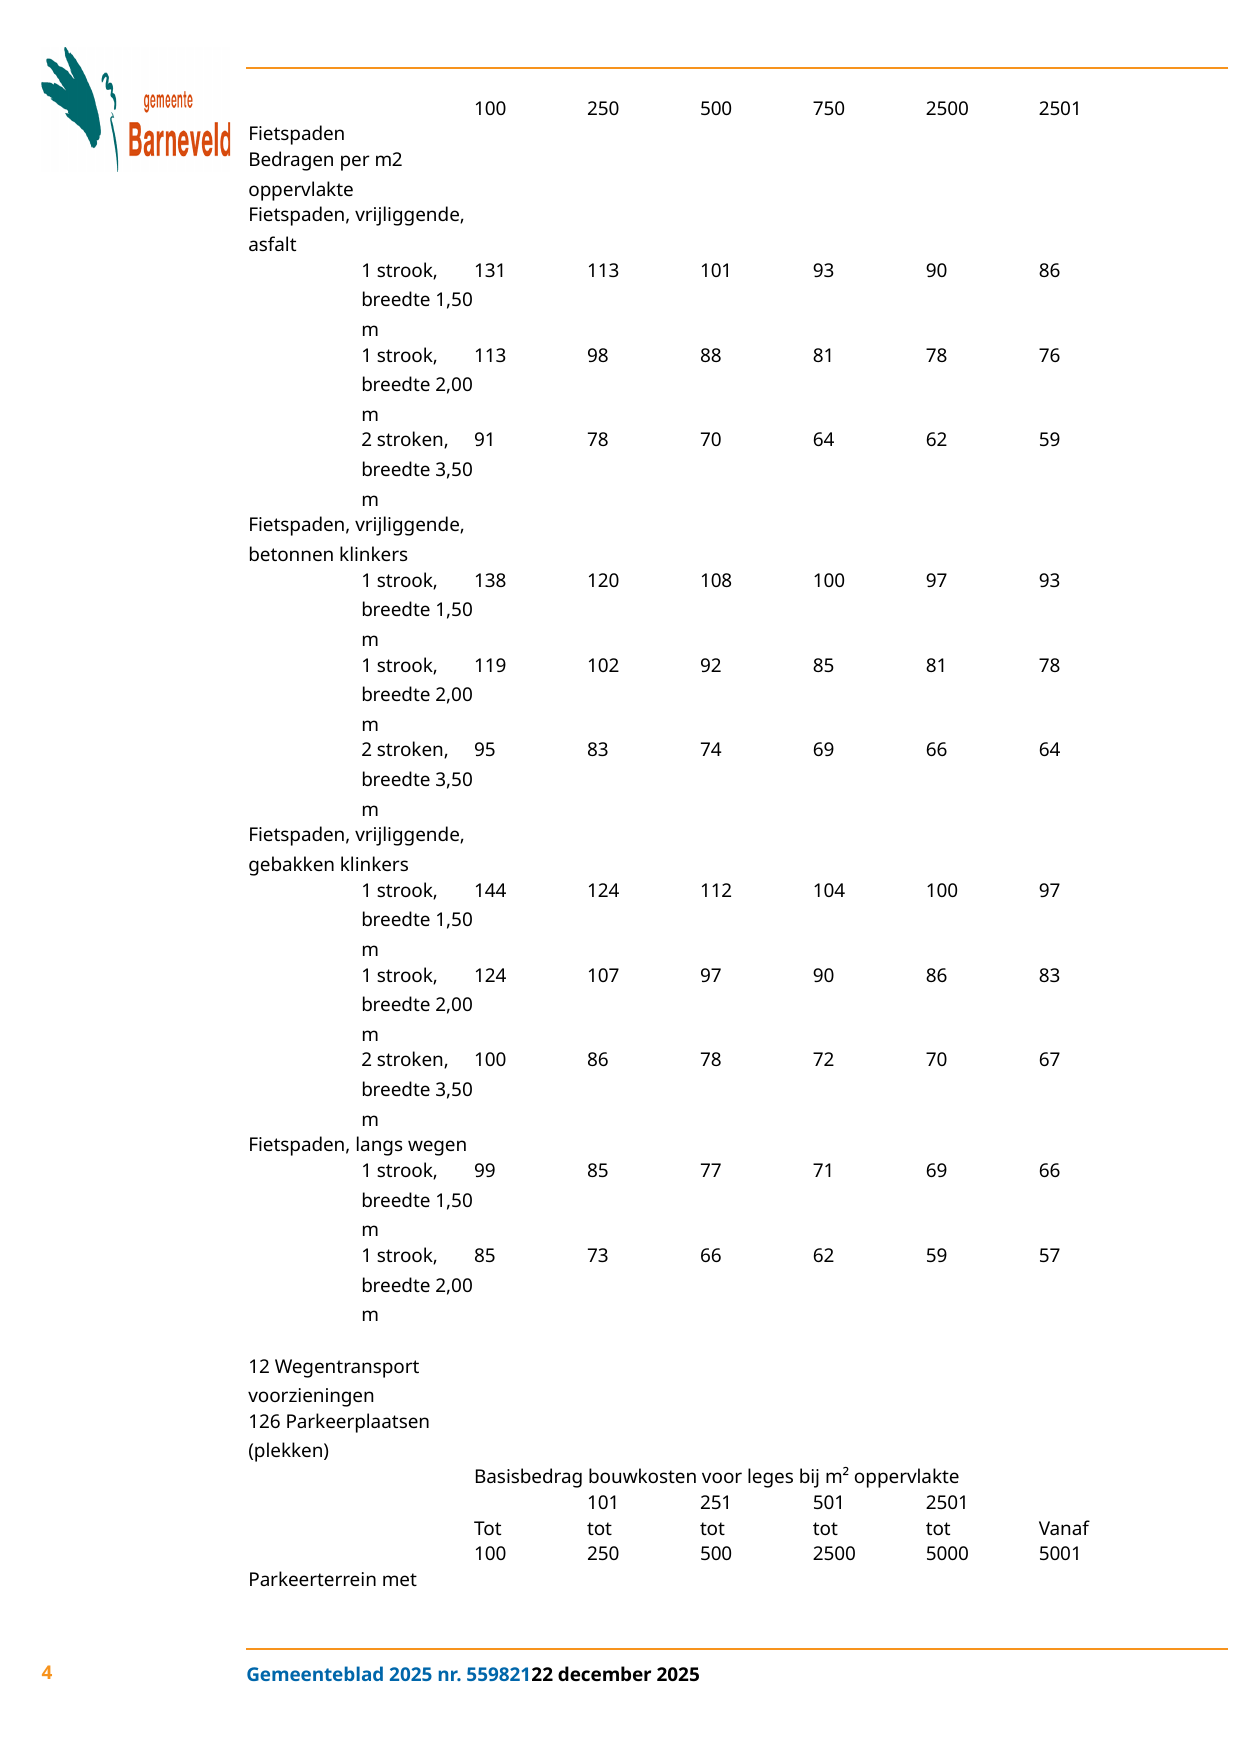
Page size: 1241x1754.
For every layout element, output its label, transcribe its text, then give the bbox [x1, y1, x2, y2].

table_cell 251 [700, 1489, 813, 1515]
table_cell [813, 146, 926, 202]
table_cell [474, 146, 587, 202]
table_cell [361, 1489, 474, 1515]
table_cell 1 strook, breedte 2,00 m [361, 652, 474, 737]
table_cell Basisbedrag bouwkosten voor leges bij m² oppervlakte [474, 1464, 1038, 1489]
table_cell [474, 1353, 587, 1408]
table_cell 85 [813, 652, 926, 737]
table_cell 71 [813, 1157, 926, 1242]
table_cell [813, 1408, 926, 1463]
table_cell [1039, 512, 1152, 567]
table_cell [926, 121, 1038, 146]
table_cell [361, 1464, 474, 1489]
table_cell Parkeerterrein met [248, 1566, 474, 1592]
table_cell [474, 202, 587, 257]
table_cell 97 [926, 567, 1038, 652]
table_cell 1 strook, breedte 1,50 m [361, 1157, 474, 1242]
table_cell 97 [1039, 877, 1152, 962]
table_cell [700, 1353, 813, 1408]
table_cell 69 [926, 1157, 1038, 1242]
table_cell 250 [587, 95, 700, 121]
table_cell 81 [926, 652, 1038, 737]
table_cell [248, 95, 361, 121]
table_cell tot [926, 1515, 1038, 1541]
table_cell 131 [474, 257, 587, 342]
table_cell 92 [700, 652, 813, 737]
table_cell 2 stroken, breedte 3,50 m [361, 737, 474, 822]
table_cell 78 [926, 342, 1038, 427]
table_cell [700, 822, 813, 877]
table_cell 501 [813, 1489, 926, 1515]
table_cell 97 [700, 962, 813, 1047]
table_cell tot [587, 1515, 700, 1541]
table_cell 70 [700, 427, 813, 512]
table_cell 83 [1039, 962, 1152, 1047]
table_cell [587, 146, 700, 202]
table_cell 100 [474, 95, 587, 121]
table_cell [813, 121, 926, 146]
table_cell 78 [587, 427, 700, 512]
table_cell 66 [1039, 1157, 1152, 1242]
table_cell 74 [700, 737, 813, 822]
table_cell 85 [474, 1242, 587, 1327]
table_cell [926, 1353, 1038, 1408]
table_cell 100 [926, 877, 1038, 962]
table_cell 78 [700, 1047, 813, 1132]
table_cell 2500 [926, 95, 1038, 121]
table_cell [587, 1353, 700, 1408]
table_cell tot [700, 1515, 813, 1541]
table_cell Vanaf [1039, 1515, 1152, 1541]
table_cell [813, 1132, 926, 1157]
table_cell 66 [926, 737, 1038, 822]
table_cell 91 [474, 427, 587, 512]
table_cell [474, 121, 587, 146]
table_cell 101 [700, 257, 813, 342]
table_cell [248, 1464, 361, 1489]
table_cell 86 [1039, 257, 1152, 342]
picture [41, 47, 231, 172]
table_cell [474, 1408, 587, 1463]
table_cell 500 [700, 95, 813, 121]
table_cell [248, 342, 361, 427]
table_cell [587, 1327, 700, 1353]
table_cell 1 strook, breedte 1,50 m [361, 257, 474, 342]
table_cell [700, 512, 813, 567]
table_cell 69 [813, 737, 926, 822]
table_cell 138 [474, 567, 587, 652]
table_cell 100 [474, 1047, 587, 1132]
table_cell [474, 1566, 587, 1592]
table_cell Fietspaden, vrijliggende, gebakken klinkers [248, 822, 474, 877]
table_cell [587, 121, 700, 146]
table_cell 81 [813, 342, 926, 427]
table_cell 100 [474, 1541, 587, 1566]
table_cell [926, 1327, 1038, 1353]
table_cell 85 [587, 1157, 700, 1242]
table_cell 101 [587, 1489, 700, 1515]
table_cell [361, 1541, 474, 1566]
table_cell [361, 1515, 474, 1541]
table_cell 104 [813, 877, 926, 962]
table_cell 102 [587, 652, 700, 737]
table_cell Fietspaden [248, 121, 474, 146]
table_cell 90 [813, 962, 926, 1047]
table_cell [248, 652, 361, 737]
table_cell 59 [1039, 427, 1152, 512]
table_cell 1 strook, breedte 2,00 m [361, 1242, 474, 1327]
table_cell Tot [474, 1515, 587, 1541]
table_cell 90 [926, 257, 1038, 342]
table_cell [587, 202, 700, 257]
table_cell 76 [1039, 342, 1152, 427]
table_cell [248, 737, 361, 822]
table_cell 100 [813, 567, 926, 652]
table_cell 70 [926, 1047, 1038, 1132]
table_cell Fietspaden, langs wegen [248, 1132, 474, 1157]
table_cell 124 [587, 877, 700, 962]
table_cell 78 [1039, 652, 1152, 737]
table_cell Bedragen per m2 oppervlakte [248, 146, 474, 202]
table_cell [1039, 1566, 1152, 1592]
table_cell [926, 1408, 1038, 1463]
table_cell 64 [813, 427, 926, 512]
table_cell 73 [587, 1242, 700, 1327]
table_cell [926, 202, 1038, 257]
table_cell [700, 146, 813, 202]
table_cell [1039, 1132, 1152, 1157]
table_cell 86 [587, 1047, 700, 1132]
table_cell 2500 [813, 1541, 926, 1566]
table_cell 83 [587, 737, 700, 822]
table_cell [926, 146, 1038, 202]
table_cell [1039, 146, 1152, 202]
table_cell [1039, 202, 1152, 257]
table_cell 2501 [1039, 95, 1152, 121]
table_cell 119 [474, 652, 587, 737]
table_cell [1039, 121, 1152, 146]
table_cell [700, 121, 813, 146]
table_cell [700, 1132, 813, 1157]
table_cell 112 [700, 877, 813, 962]
table_cell [474, 1489, 587, 1515]
table_cell 124 [474, 962, 587, 1047]
table_cell [248, 1242, 361, 1327]
table_cell [813, 822, 926, 877]
table_cell [248, 1541, 361, 1566]
table_cell [1039, 822, 1152, 877]
table_cell 1 strook, breedte 1,50 m [361, 877, 474, 962]
table_cell [474, 1327, 587, 1353]
table_cell 62 [926, 427, 1038, 512]
table_cell 64 [1039, 737, 1152, 822]
table_cell [361, 95, 474, 121]
table_cell 113 [587, 257, 700, 342]
table_cell [813, 1327, 926, 1353]
table_cell [700, 1408, 813, 1463]
table_cell 59 [926, 1242, 1038, 1327]
table_cell 120 [587, 567, 700, 652]
table_cell [248, 962, 361, 1047]
table_cell 1 strook, breedte 2,00 m [361, 342, 474, 427]
table_cell [474, 1132, 587, 1157]
table_cell [926, 1566, 1038, 1592]
table_cell 126 Parkeerplaatsen (plekken) [248, 1408, 474, 1463]
table_cell [813, 202, 926, 257]
table_cell 2 stroken, breedte 3,50 m [361, 427, 474, 512]
table_cell 72 [813, 1047, 926, 1132]
table_cell [248, 257, 361, 342]
table_cell 77 [700, 1157, 813, 1242]
table_cell 62 [813, 1242, 926, 1327]
table_cell [813, 512, 926, 567]
table_cell [361, 1327, 474, 1353]
table_cell [1039, 1489, 1152, 1515]
table_cell [700, 1566, 813, 1592]
table_cell [587, 822, 700, 877]
table_cell [1039, 1353, 1152, 1408]
table_cell [248, 1515, 361, 1541]
table_cell [248, 877, 361, 962]
table_cell 144 [474, 877, 587, 962]
table_cell 107 [587, 962, 700, 1047]
table_cell 88 [700, 342, 813, 427]
table_cell [813, 1353, 926, 1408]
table_cell 2 stroken, breedte 3,50 m [361, 1047, 474, 1132]
table_cell [700, 1327, 813, 1353]
table_cell 5001 [1039, 1541, 1152, 1566]
table_cell [248, 1489, 361, 1515]
table_cell [587, 512, 700, 567]
table_cell [248, 1047, 361, 1132]
table_cell 95 [474, 737, 587, 822]
table_cell 93 [1039, 567, 1152, 652]
table_cell 2501 [926, 1489, 1038, 1515]
table_cell Fietspaden, vrijliggende, asfalt [248, 202, 474, 257]
table_cell [248, 1157, 361, 1242]
table_cell 57 [1039, 1242, 1152, 1327]
table_cell [474, 512, 587, 567]
table_cell [587, 1408, 700, 1463]
table_cell [926, 512, 1038, 567]
table_cell Fietspaden, vrijliggende, betonnen klinkers [248, 512, 474, 567]
table_cell tot [813, 1515, 926, 1541]
table_cell 113 [474, 342, 587, 427]
table_cell [1039, 1464, 1152, 1489]
table_cell 99 [474, 1157, 587, 1242]
table_cell [474, 822, 587, 877]
table_cell [700, 202, 813, 257]
table_cell 500 [700, 1541, 813, 1566]
table_cell [1039, 1327, 1152, 1353]
table_cell 86 [926, 962, 1038, 1047]
table_cell [813, 1566, 926, 1592]
table_cell 750 [813, 95, 926, 121]
table_cell [248, 427, 361, 512]
table_cell [1039, 1408, 1152, 1463]
table_cell 1 strook, breedte 1,50 m [361, 567, 474, 652]
table_cell [926, 822, 1038, 877]
table_cell [587, 1566, 700, 1592]
table_cell 12 Wegentransport voorzieningen [248, 1353, 474, 1408]
table_cell 93 [813, 257, 926, 342]
table_cell 66 [700, 1242, 813, 1327]
table_cell 250 [587, 1541, 700, 1566]
table_cell [248, 1327, 361, 1353]
table_cell 108 [700, 567, 813, 652]
table_cell 98 [587, 342, 700, 427]
table_cell [587, 1132, 700, 1157]
table_cell [248, 567, 361, 652]
table_cell 67 [1039, 1047, 1152, 1132]
table_cell 5000 [926, 1541, 1038, 1566]
table_cell [926, 1132, 1038, 1157]
table_cell 1 strook, breedte 2,00 m [361, 962, 474, 1047]
